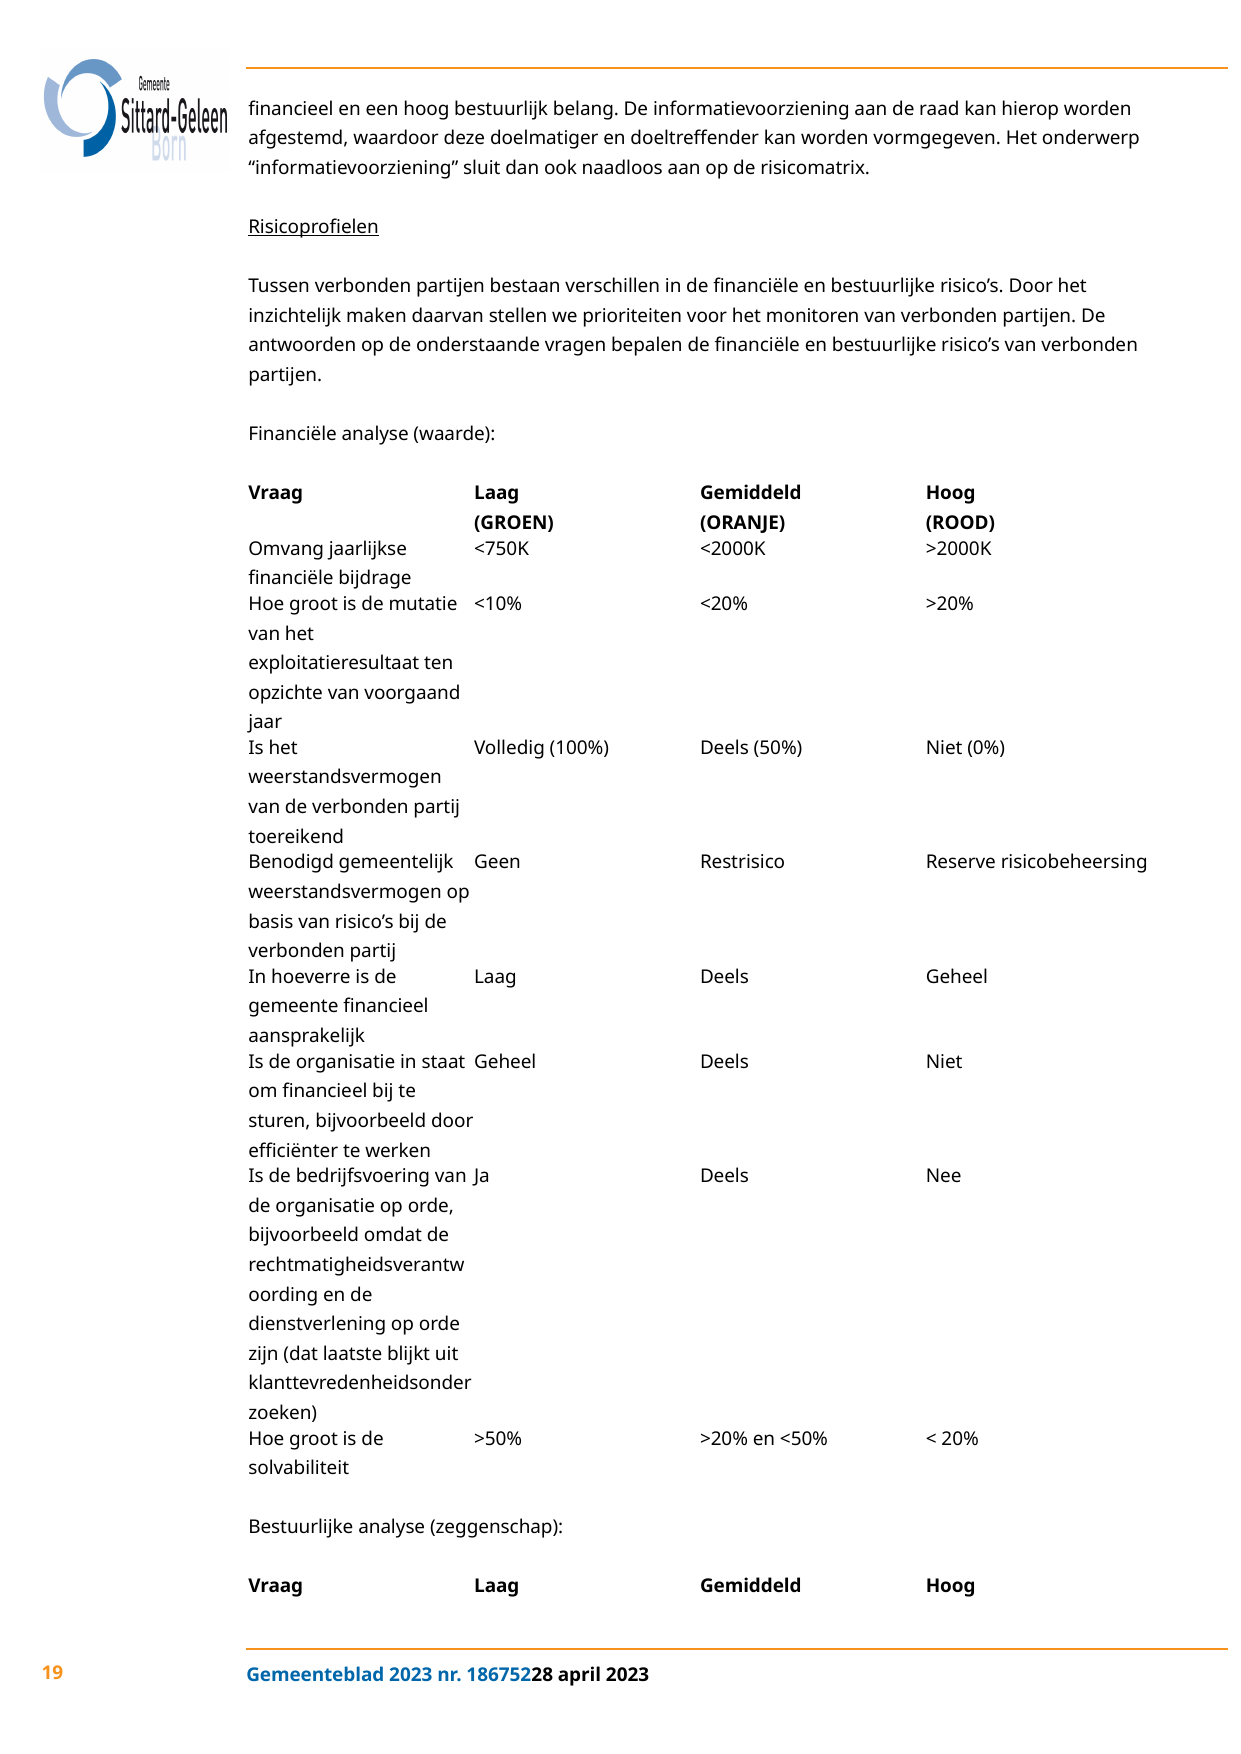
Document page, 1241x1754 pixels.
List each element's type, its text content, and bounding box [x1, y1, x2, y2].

table_cell Volledig (100%) [474, 734, 700, 849]
table_cell Is de bedrijfsvoering van de organisatie op orde, bijvoorbeeld omdat de rechtmatigheidsverantwoording en de dienstverlening op orde zijn (dat laatste blijkt uit klanttevredenheidsonderzoeken) [248, 1163, 474, 1425]
table_cell Reserve risicobeheersing [926, 849, 1152, 963]
table_cell Geheel [926, 963, 1152, 1048]
table_cell Niet [926, 1048, 1152, 1162]
table_cell >2000K [926, 535, 1152, 590]
table_cell Is de organisatie in staat om financieel bij te sturen, bijvoorbeeld door efficiënter te werken [248, 1048, 474, 1162]
table_cell >20% en <50% [700, 1425, 926, 1480]
table_cell Niet (0%) [926, 734, 1152, 849]
table_cell <750K [474, 535, 700, 590]
table_header Laag (GROEN) [474, 480, 700, 535]
text financieel en een hoog bestuurlijk belang. De informatievoorziening aan de raad kan hierop worden afgestemd, waardoor deze doelmatiger en doeltreffender kan worden vormgegeven. Het onderwerp “informatievoorziening” sluit dan ook naadloos aan op de risicomatrix. [248, 95, 1152, 180]
table_cell Is het weerstandsvermogen van de verbonden partij toereikend [248, 734, 474, 849]
table_cell Ja [474, 1163, 700, 1425]
text Financiële analyse (waarde): [248, 420, 1152, 446]
table_header Gemiddeld [700, 1572, 926, 1598]
table_cell Omvang jaarlijkse financiële bijdrage [248, 535, 474, 590]
table_header Vraag [248, 1572, 474, 1598]
table_cell Hoe groot is de solvabiliteit [248, 1425, 474, 1480]
table_cell In hoeverre is de gemeente financieel aansprakelijk [248, 963, 474, 1048]
table_cell Restrisico [700, 849, 926, 963]
table_header Gemiddeld (ORANJE) [700, 480, 926, 535]
table_cell <10% [474, 590, 700, 734]
table_cell Benodigd gemeentelijk weerstandsvermogen op basis van risico’s bij de verbonden partij [248, 849, 474, 963]
text Risicoprofielen [248, 213, 1152, 239]
table_cell Deels [700, 1048, 926, 1162]
table_cell Laag [474, 963, 700, 1048]
table_cell <20% [700, 590, 926, 734]
table_cell Deels (50%) [700, 734, 926, 849]
table_cell < 20% [926, 1425, 1152, 1480]
table_cell Deels [700, 963, 926, 1048]
table_cell Hoe groot is de mutatie van het exploitatieresultaat ten opzichte van voorgaand jaar [248, 590, 474, 734]
table_header Hoog (ROOD) [926, 480, 1152, 535]
text Bestuurlijke analyse (zeggenschap): [248, 1513, 1152, 1539]
table_cell Deels [700, 1163, 926, 1425]
table_cell Geen [474, 849, 700, 963]
table_cell <2000K [700, 535, 926, 590]
table_header Hoog [926, 1572, 1152, 1598]
table_cell >20% [926, 590, 1152, 734]
table_cell Nee [926, 1163, 1152, 1425]
table_cell Geheel [474, 1048, 700, 1162]
table_header Vraag [248, 480, 474, 535]
picture [41, 47, 231, 172]
text Tussen verbonden partijen bestaan verschillen in de financiële en bestuurlijke risico’s. Door het inzichtelijk maken daarvan stellen we prioriteiten voor het monitoren van verbonden partijen. De antwoorden op de onderstaande vragen bepalen de financiële en bestuurlijke risico’s van verbonden partijen. [248, 272, 1152, 387]
table_cell >50% [474, 1425, 700, 1480]
table_header Laag [474, 1572, 700, 1598]
